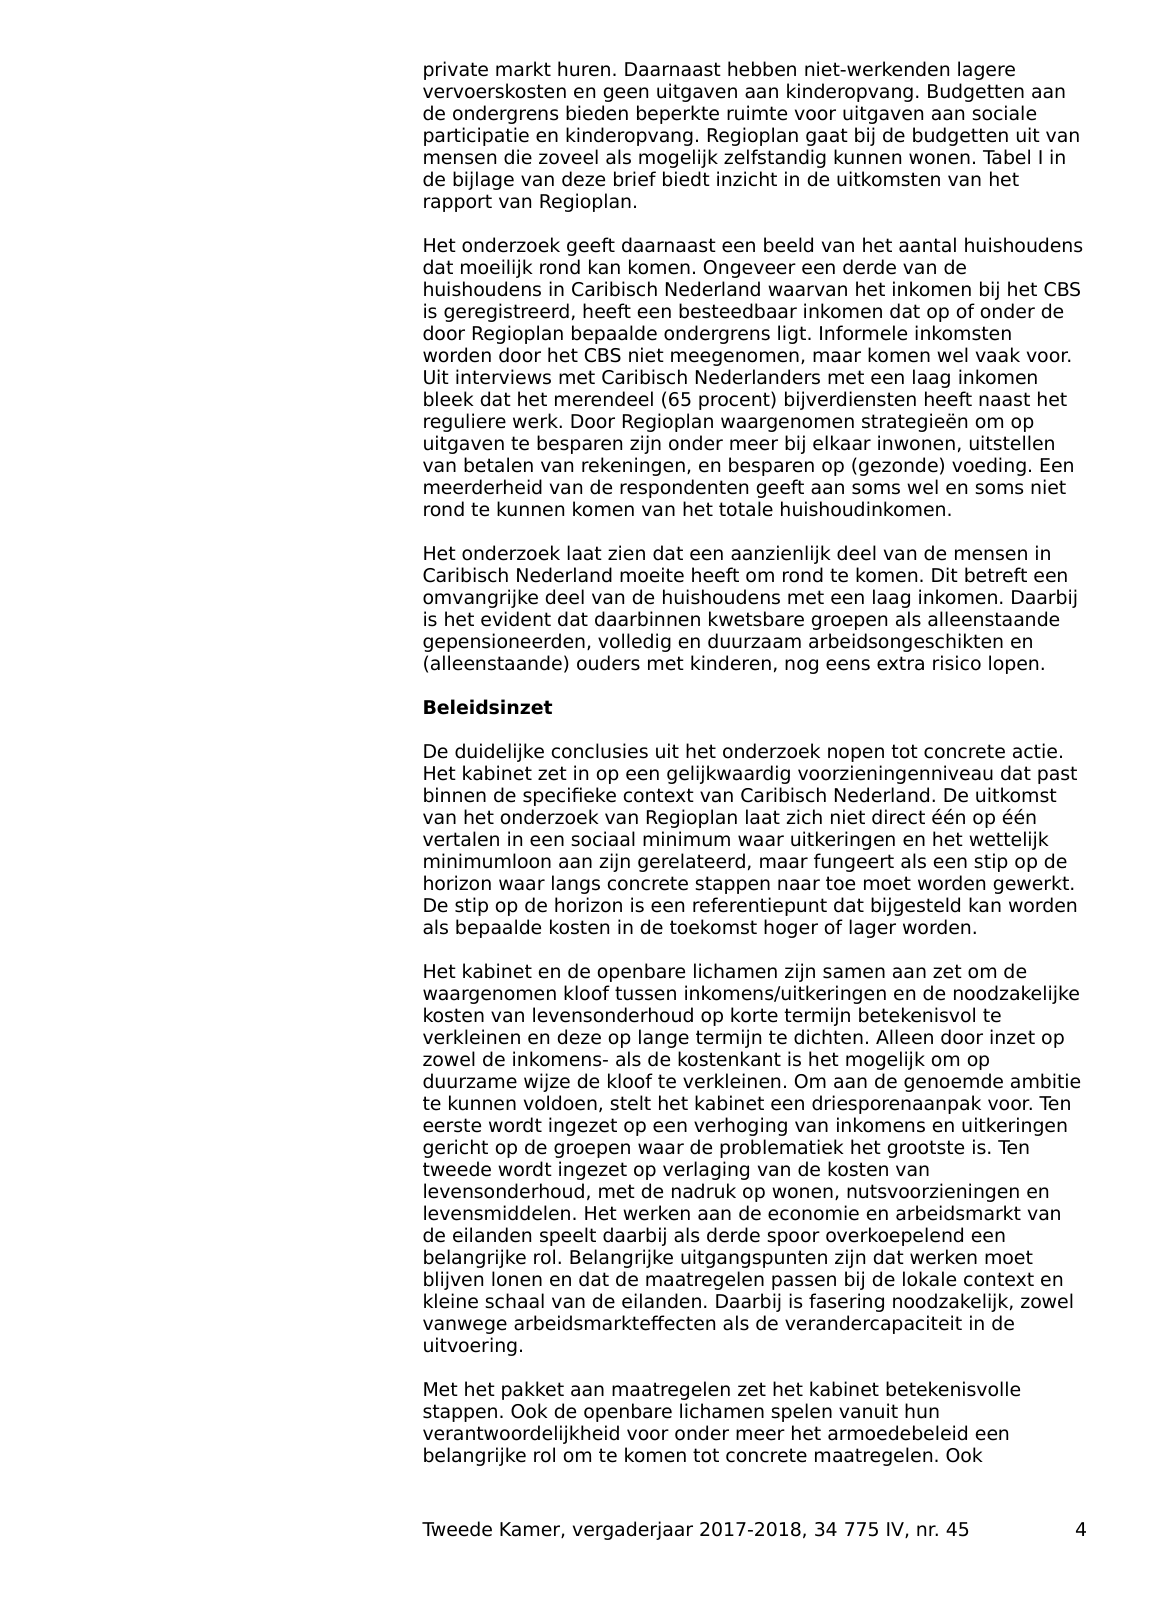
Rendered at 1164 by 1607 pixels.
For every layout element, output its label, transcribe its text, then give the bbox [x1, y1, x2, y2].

text Het kabinet en de openbare lichamen zijn samen aan zet om de waargenomen kloof tussen inkomens/uitkeringen en de noodzakelijke kosten van levensonderhoud op korte termijn betekenisvol te verkleinen en deze op lange termijn te dichten. Alleen door inzet op zowel de inkomens- als de kostenkant is het mogelijk om op duurzame wijze de kloof te verkleinen. Om aan de genoemde ambitie te kunnen voldoen, stelt het kabinet een driesporenaanpak voor. Ten eerste wordt ingezet op een verhoging van inkomens en uitkeringen gericht op de groepen waar de problematiek het grootste is. Ten tweede wordt ingezet op verlaging van de kosten van levensonderhoud, met de nadruk op wonen, nutsvoorzieningen en levensmiddelen. Het werken aan de economie en arbeidsmarkt van de eilanden speelt daarbij als derde spoor overkoepelend een belangrijke rol. Belangrijke uitgangspunten zijn dat werken moet blijven lonen en dat de maatregelen passen bij de lokale context en kleine schaal van de eilanden. Daarbij is fasering noodzakelijk, zowel vanwege arbeidsmarkteffecten als de verandercapaciteit in de uitvoering. [422, 961, 1087, 1357]
subtitle Beleidsinzet [422, 697, 1087, 719]
text Het onderzoek geeft daarnaast een beeld van het aantal huishoudens dat moeilijk rond kan komen. Ongeveer een derde van de huishoudens in Caribisch Nederland waarvan het inkomen bij het CBS is geregistreerd, heeft een besteedbaar inkomen dat op of onder de door Regioplan bepaalde ondergrens ligt. Informele inkomsten worden door het CBS niet meegenomen, maar komen wel vaak voor. Uit interviews met Caribisch Nederlanders met een laag inkomen bleek dat het merendeel (65 procent) bijverdiensten heeft naast het reguliere werk. Door Regioplan waargenomen strategieën om op uitgaven te besparen zijn onder meer bij elkaar inwonen, uitstellen van betalen van rekeningen, en besparen op (gezonde) voeding. Een meerderheid van de respondenten geeft aan soms wel en soms niet rond te kunnen komen van het totale huishoudinkomen. [422, 235, 1087, 521]
text Het onderzoek laat zien dat een aanzienlijk deel van de mensen in Caribisch Nederland moeite heeft om rond te komen. Dit betreft een omvangrijke deel van de huishoudens met een laag inkomen. Daarbij is het evident dat daarbinnen kwetsbare groepen als alleenstaande gepensioneerden, volledig en duurzaam arbeidsongeschikten en (alleenstaande) ouders met kinderen, nog eens extra risico lopen. [422, 543, 1087, 675]
text private markt huren. Daarnaast hebben niet-werkenden lagere vervoerskosten en geen uitgaven aan kinderopvang. Budgetten aan de ondergrens bieden beperkte ruimte voor uitgaven aan sociale participatie en kinderopvang. Regioplan gaat bij de budgetten uit van mensen die zoveel als mogelijk zelfstandig kunnen wonen. Tabel I in de bijlage van deze brief biedt inzicht in de uitkomsten van het rapport van Regioplan. [422, 59, 1087, 213]
text Met het pakket aan maatregelen zet het kabinet betekenisvolle stappen. Ook de openbare lichamen spelen vanuit hun verantwoordelijkheid voor onder meer het armoedebeleid een belangrijke rol om te komen tot concrete maatregelen. Ook [422, 1379, 1087, 1467]
text De duidelijke conclusies uit het onderzoek nopen tot concrete actie. Het kabinet zet in op een gelijkwaardig voorzieningenniveau dat past binnen de specifieke context van Caribisch Nederland. De uitkomst van het onderzoek van Regioplan laat zich niet direct één op één vertalen in een sociaal minimum waar uitkeringen en het wettelijk minimumloon aan zijn gerelateerd, maar fungeert als een stip op de horizon waar langs concrete stappen naar toe moet worden gewerkt. De stip op de horizon is een referentiepunt dat bijgesteld kan worden als bepaalde kosten in de toekomst hoger of lager worden. [422, 741, 1087, 939]
